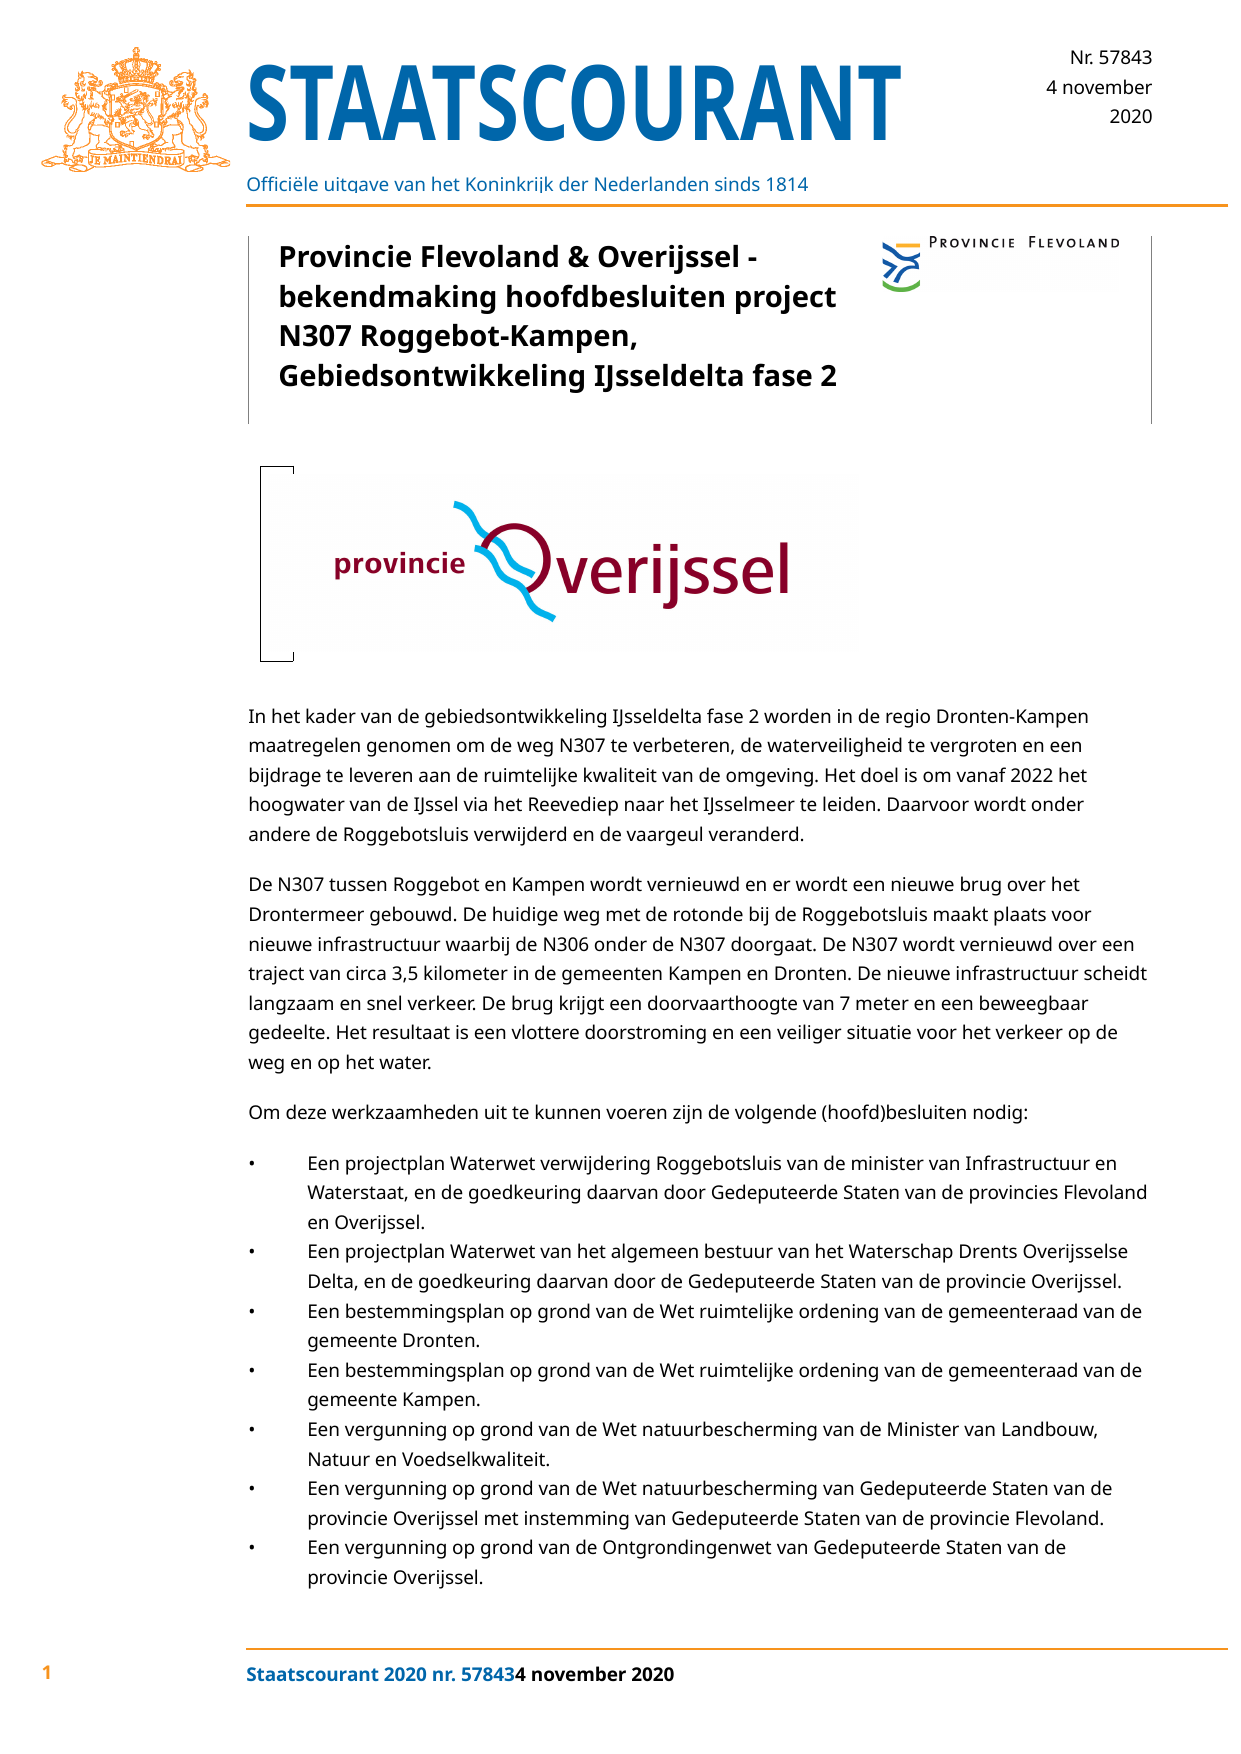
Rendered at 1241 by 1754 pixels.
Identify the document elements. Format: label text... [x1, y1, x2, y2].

text De N307 tussen Roggebot en Kampen wordt vernieuwd en er wordt een nieuwe brug over het Drontermeer gebouwd. De huidige weg met de rotonde bij de Roggebotsluis maakt plaats voor nieuwe infrastructuur waarbij de N306 onder de N307 doorgaat. De N307 wordt vernieuwd over een traject van circa 3,5 kilometer in de gemeenten Kampen en Dronten. De nieuwe infrastructuur scheidt langzaam en snel verkeer. De brug krijgt een doorvaarthoogte van 7 meter en een beweegbaar gedeelte. Het resultaat is een vlottere doorstroming en een veiliger situatie voor het verkeer op de weg en op het water. [248, 872, 1152, 1075]
picture [41, 47, 231, 172]
picture [268, 474, 860, 652]
text Om deze werkzaamheden uit te kunnen voeren zijn de volgende (hoofd)besluiten nodig: [248, 1099, 1152, 1125]
list Een bestemmingsplan op grond van de Wet ruimtelijke ordening van de gemeenteraad van de gemeente Dronten. [248, 1298, 1152, 1353]
list Een bestemmingsplan op grond van de Wet ruimtelijke ordening van de gemeenteraad van de gemeente Kampen. [248, 1357, 1152, 1412]
table_header [850, 236, 1151, 424]
table_header Provincie Flevoland & Overijssel - bekendmaking hoofdbesluiten project N307 Roggebot-Kampen, Gebiedsontwikkeling IJsseldelta fase 2 [249, 236, 850, 424]
list Een vergunning op grond van de Wet natuurbescherming van Gedeputeerde Staten van de provincie Overijssel met instemming van Gedeputeerde Staten van de provincie Flevoland. [248, 1475, 1152, 1531]
list Een projectplan Waterwet verwijdering Roggebotsluis van de minister van Infrastructuur en Waterstaat, en de goedkeuring daarvan door Gedeputeerde Staten van de provincies Flevoland en Overijssel. [248, 1150, 1152, 1235]
list Een vergunning op grond van de Ontgrondingenwet van Gedeputeerde Staten van de provincie Overijssel. [248, 1534, 1152, 1590]
text In het kader van de gebiedsontwikkeling IJsseldelta fase 2 worden in de regio Dronten-Kampen maatregelen genomen om de weg N307 te verbeteren, de waterveiligheid te vergroten en een bijdrage te leveren aan de ruimtelijke kwaliteit van de omgeving. Het doel is om vanaf 2022 het hoogwater van de IJssel via het Reevediep naar het IJsselmeer te leiden. Daarvoor wordt onder andere de Roggebotsluis verwijderd en de vaargeul veranderd. [248, 703, 1152, 847]
list Een vergunning op grond van de Wet natuurbescherming van de Minister van Landbouw, Natuur en Voedselkwaliteit. [248, 1416, 1152, 1471]
picture [882, 236, 1119, 292]
list Een projectplan Waterwet van het algemeen bestuur van het Waterschap Drents Overijsselse Delta, en de goedkeuring daarvan door de Gedeputeerde Staten van de provincie Overijssel. [248, 1239, 1152, 1294]
